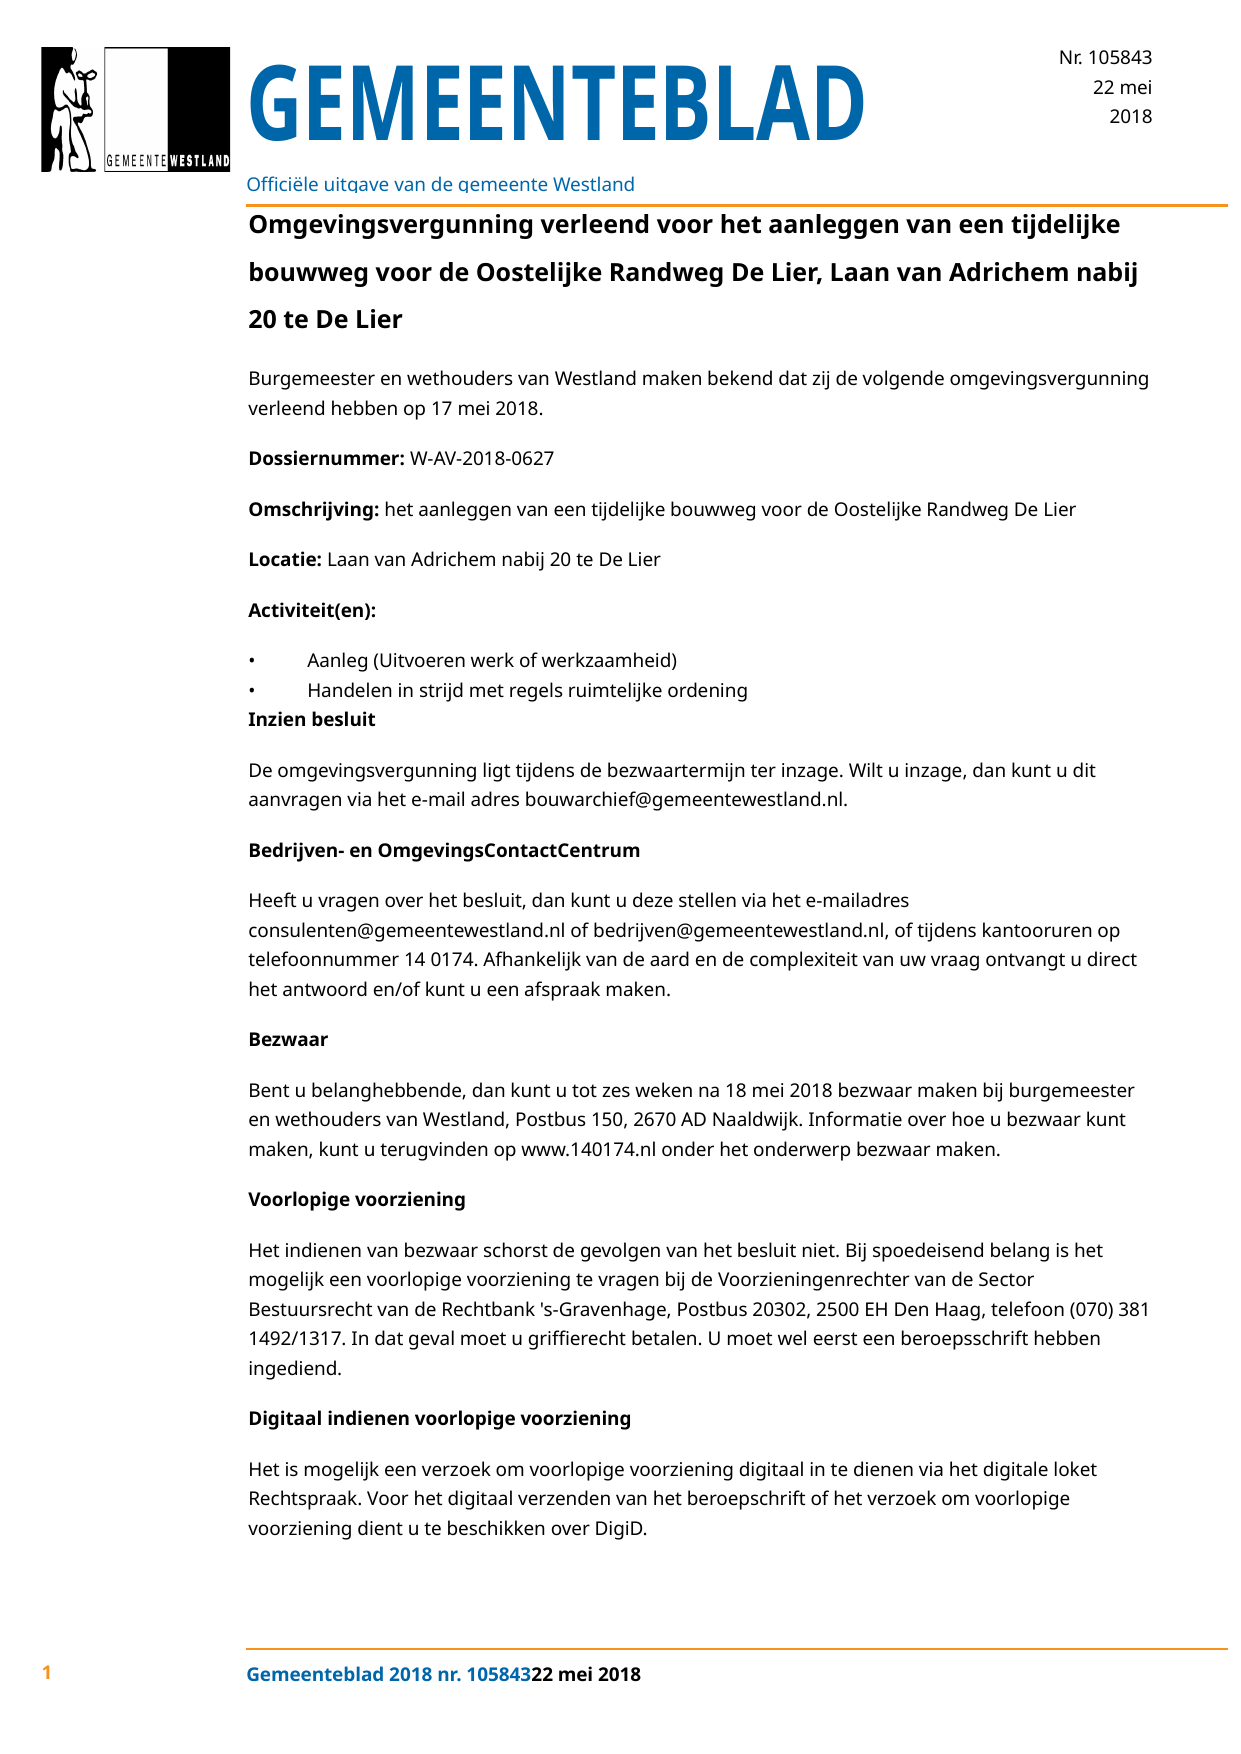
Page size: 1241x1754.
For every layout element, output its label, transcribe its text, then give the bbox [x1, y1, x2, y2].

text Heeft u vragen over het besluit, dan kunt u deze stellen via het e-mailadres consulenten@gemeentewestland.nl of bedrijven@gemeentewestland.nl, of tijdens kantooruren op telefoonnummer 14 0174. Afhankelijk van de aard en de complexiteit van uw vraag ontvangt u direct het antwoord en/of kunt u een afspraak maken. [248, 887, 1152, 1002]
text Bent u belanghebbende, dan kunt u tot zes weken na 18 mei 2018 bezwaar maken bij burgemeester en wethouders van Westland, Postbus 150, 2670 AD Naaldwijk. Informatie over hoe u bezwaar kunt maken, kunt u terugvinden op www.140174.nl onder het onderwerp bezwaar maken. [248, 1077, 1152, 1162]
text Bedrijven- en OmgevingsContactCentrum [248, 837, 1152, 862]
text Dossiernummer: W-AV-2018-0627 [248, 446, 1152, 471]
text Het indienen van bezwaar schorst de gevolgen van het besluit niet. Bij spoedeisend belang is het mogelijk een voorlopige voorziening te vragen bij de Voorzieningenrechter van de Sector Bestuursrecht van de Rechtbank 's-Gravenhage, Postbus 20302, 2500 EH Den Haag, telefoon (070) 381 1492/1317. In dat geval moet u griffierecht betalen. U moet wel eerst een beroepsschrift hebben ingediend. [248, 1237, 1152, 1381]
text Omgevingsvergunning verleend voor het aanleggen van een tijdelijke bouwweg voor de Oostelijke Randweg De Lier, Laan van Adrichem nabij 20 te De Lier [248, 207, 1152, 336]
text Bezwaar [248, 1026, 1152, 1052]
text Digitaal indienen voorlopige voorziening [248, 1406, 1152, 1431]
picture [41, 47, 231, 172]
text Inzien besluit [248, 706, 1152, 732]
text Het is mogelijk een verzoek om voorlopige voorziening digitaal in te dienen via het digitale loket Rechtspraak. Voor het digitaal verzenden van het beroepschrift of het verzoek om voorlopige voorziening dient u te beschikken over DigiD. [248, 1456, 1152, 1541]
text Voorlopige voorziening [248, 1186, 1152, 1212]
text Omschrijving: het aanleggen van een tijdelijke bouwweg voor de Oostelijke Randweg De Lier [248, 496, 1152, 522]
text Activiteit(en): [248, 597, 1152, 622]
text Locatie: Laan van Adrichem nabij 20 te De Lier [248, 546, 1152, 572]
text De omgevingsvergunning ligt tijdens de bezwaartermijn ter inzage. Wilt u inzage, dan kunt u dit aanvragen via het e-mail adres bouwarchief@gemeentewestland.nl. [248, 757, 1152, 812]
text Burgemeester en wethouders van Westland maken bekend dat zij de volgende omgevingsvergunning verleend hebben op 17 mei 2018. [248, 366, 1152, 421]
list Handelen in strijd met regels ruimtelijke ordening [248, 677, 1152, 702]
list Aanleg (Uitvoeren werk of werkzaamheid) [248, 647, 1152, 673]
